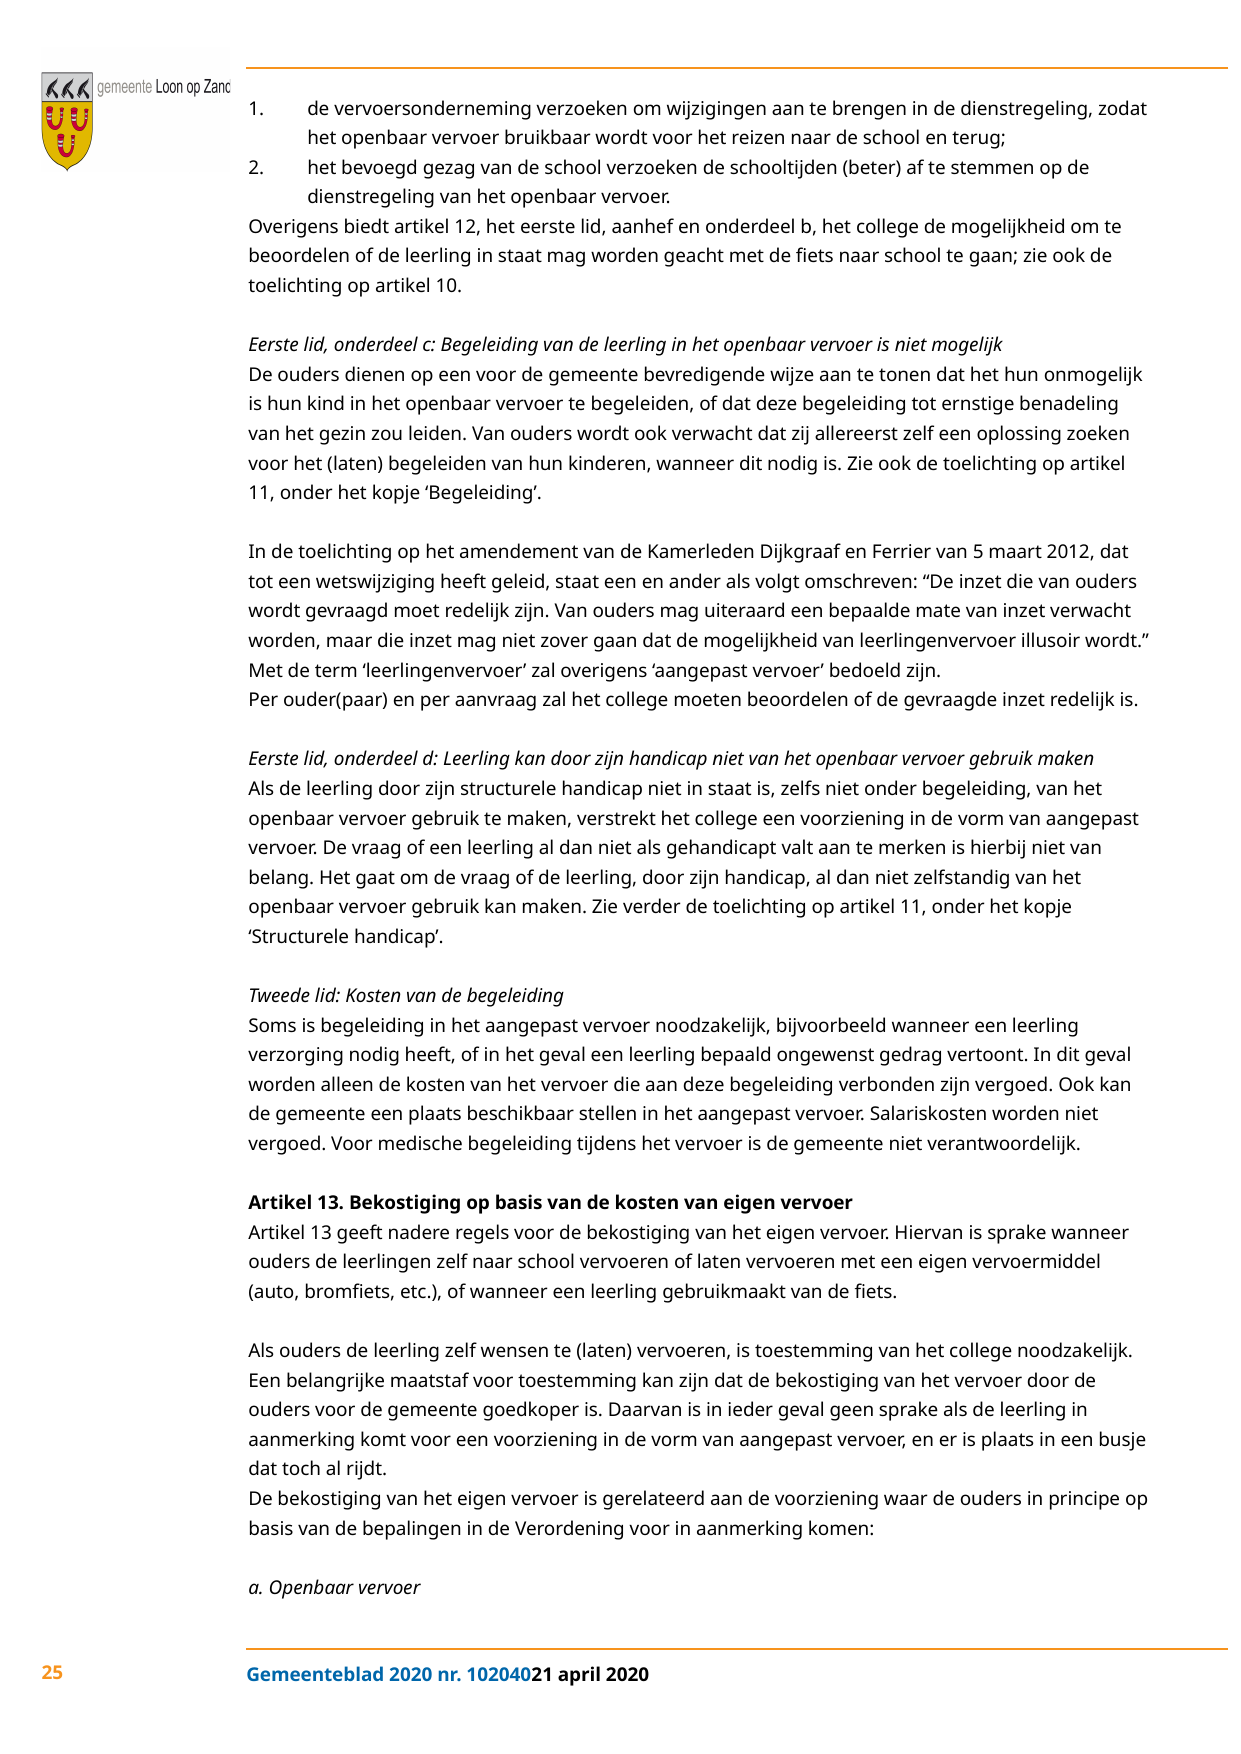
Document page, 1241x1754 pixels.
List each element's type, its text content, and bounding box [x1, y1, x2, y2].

list de vervoersonderneming verzoeken om wijzigingen aan te brengen in de dienstregeling, zodat het openbaar vervoer bruikbaar wordt voor het reizen naar de school en terug; [248, 95, 1152, 150]
text Tweede lid: Kosten van de begeleiding [248, 982, 1152, 1008]
text Als ouders de leerling zelf wensen te (laten) vervoeren, is toestemming van het college noodzakelijk. Een belangrijke maatstaf voor toestemming kan zijn dat de bekostiging van het vervoer door de ouders voor de gemeente goedkoper is. Daarvan is in ieder geval geen sprake als de leerling in aanmerking komt voor een voorziening in de vorm van aangepast vervoer, en er is plaats in een busje dat toch al rijdt. [248, 1337, 1152, 1481]
text Eerste lid, onderdeel c: Begeleiding van de leerling in het openbaar vervoer is niet mogelijk [248, 331, 1152, 357]
text De ouders dienen op een voor de gemeente bevredigende wijze aan te tonen dat het hun onmogelijk is hun kind in het openbaar vervoer te begeleiden, of dat deze begeleiding tot ernstige benadeling van het gezin zou leiden. Van ouders wordt ook verwacht dat zij allereerst zelf een oplossing zoeken voor het (laten) begeleiden van hun kinderen, wanneer dit nodig is. Zie ook de toelichting op artikel 11, onder het kopje ‘Begeleiding’. [248, 361, 1152, 505]
text a. Openbaar vervoer [248, 1574, 1152, 1600]
text De bekostiging van het eigen vervoer is gerelateerd aan de voorziening waar de ouders in principe op basis van de bepalingen in de Verordening voor in aanmerking komen: [248, 1485, 1152, 1541]
text In de toelichting op het amendement van de Kamerleden Dijkgraaf en Ferrier van 5 maart 2012, dat tot een wetswijziging heeft geleid, staat een en ander als volgt omschreven: “De inzet die van ouders wordt gevraagd moet redelijk zijn. Van ouders mag uiteraard een bepaalde mate van inzet verwacht worden, maar die inzet mag niet zover gaan dat de mogelijkheid van leerlingenvervoer illusoir wordt.” [248, 538, 1152, 653]
text Met de term ‘leerlingenvervoer’ zal overigens ‘aangepast vervoer’ bedoeld zijn. [248, 657, 1152, 683]
picture [41, 47, 231, 172]
list het bevoegd gezag van de school verzoeken de schooltijden (beter) af te stemmen op de dienstregeling van het openbaar vervoer. [248, 154, 1152, 209]
text Per ouder(paar) en per aanvraag zal het college moeten beoordelen of de gevraagde inzet redelijk is. [248, 686, 1152, 712]
text Artikel 13 geeft nadere regels voor de bekostiging van het eigen vervoer. Hiervan is sprake wanneer ouders de leerlingen zelf naar school vervoeren of laten vervoeren met een eigen vervoermiddel (auto, bromfiets, etc.), of wanneer een leerling gebruikmaakt van de fiets. [248, 1219, 1152, 1304]
text Als de leerling door zijn structurele handicap niet in staat is, zelfs niet onder begeleiding, van het openbaar vervoer gebruik te maken, verstrekt het college een voorziening in de vorm van aangepast vervoer. De vraag of een leerling al dan niet als gehandicapt valt aan te merken is hierbij niet van belang. Het gaat om de vraag of de leerling, door zijn handicap, al dan niet zelfstandig van het openbaar vervoer gebruik kan maken. Zie verder de toelichting op artikel 11, onder het kopje ‘Structurele handicap’. [248, 775, 1152, 949]
text Artikel 13. Bekostiging op basis van de kosten van eigen vervoer [248, 1189, 1152, 1215]
text Overigens biedt artikel 12, het eerste lid, aanhef en onderdeel b, het college de mogelijkheid om te beoordelen of de leerling in staat mag worden geacht met de fiets naar school te gaan; zie ook de toelichting op artikel 10. [248, 213, 1152, 298]
text Eerste lid, onderdeel d: Leerling kan door zijn handicap niet van het openbaar vervoer gebruik maken [248, 746, 1152, 771]
text Soms is begeleiding in het aangepast vervoer noodzakelijk, bijvoorbeeld wanneer een leerling verzorging nodig heeft, of in het geval een leerling bepaald ongewenst gedrag vertoont. In dit geval worden alleen de kosten van het vervoer die aan deze begeleiding verbonden zijn vergoed. Ook kan de gemeente een plaats beschikbaar stellen in het aangepast vervoer. Salariskosten worden niet vergoed. Voor medische begeleiding tijdens het vervoer is de gemeente niet verantwoordelijk. [248, 1012, 1152, 1156]
